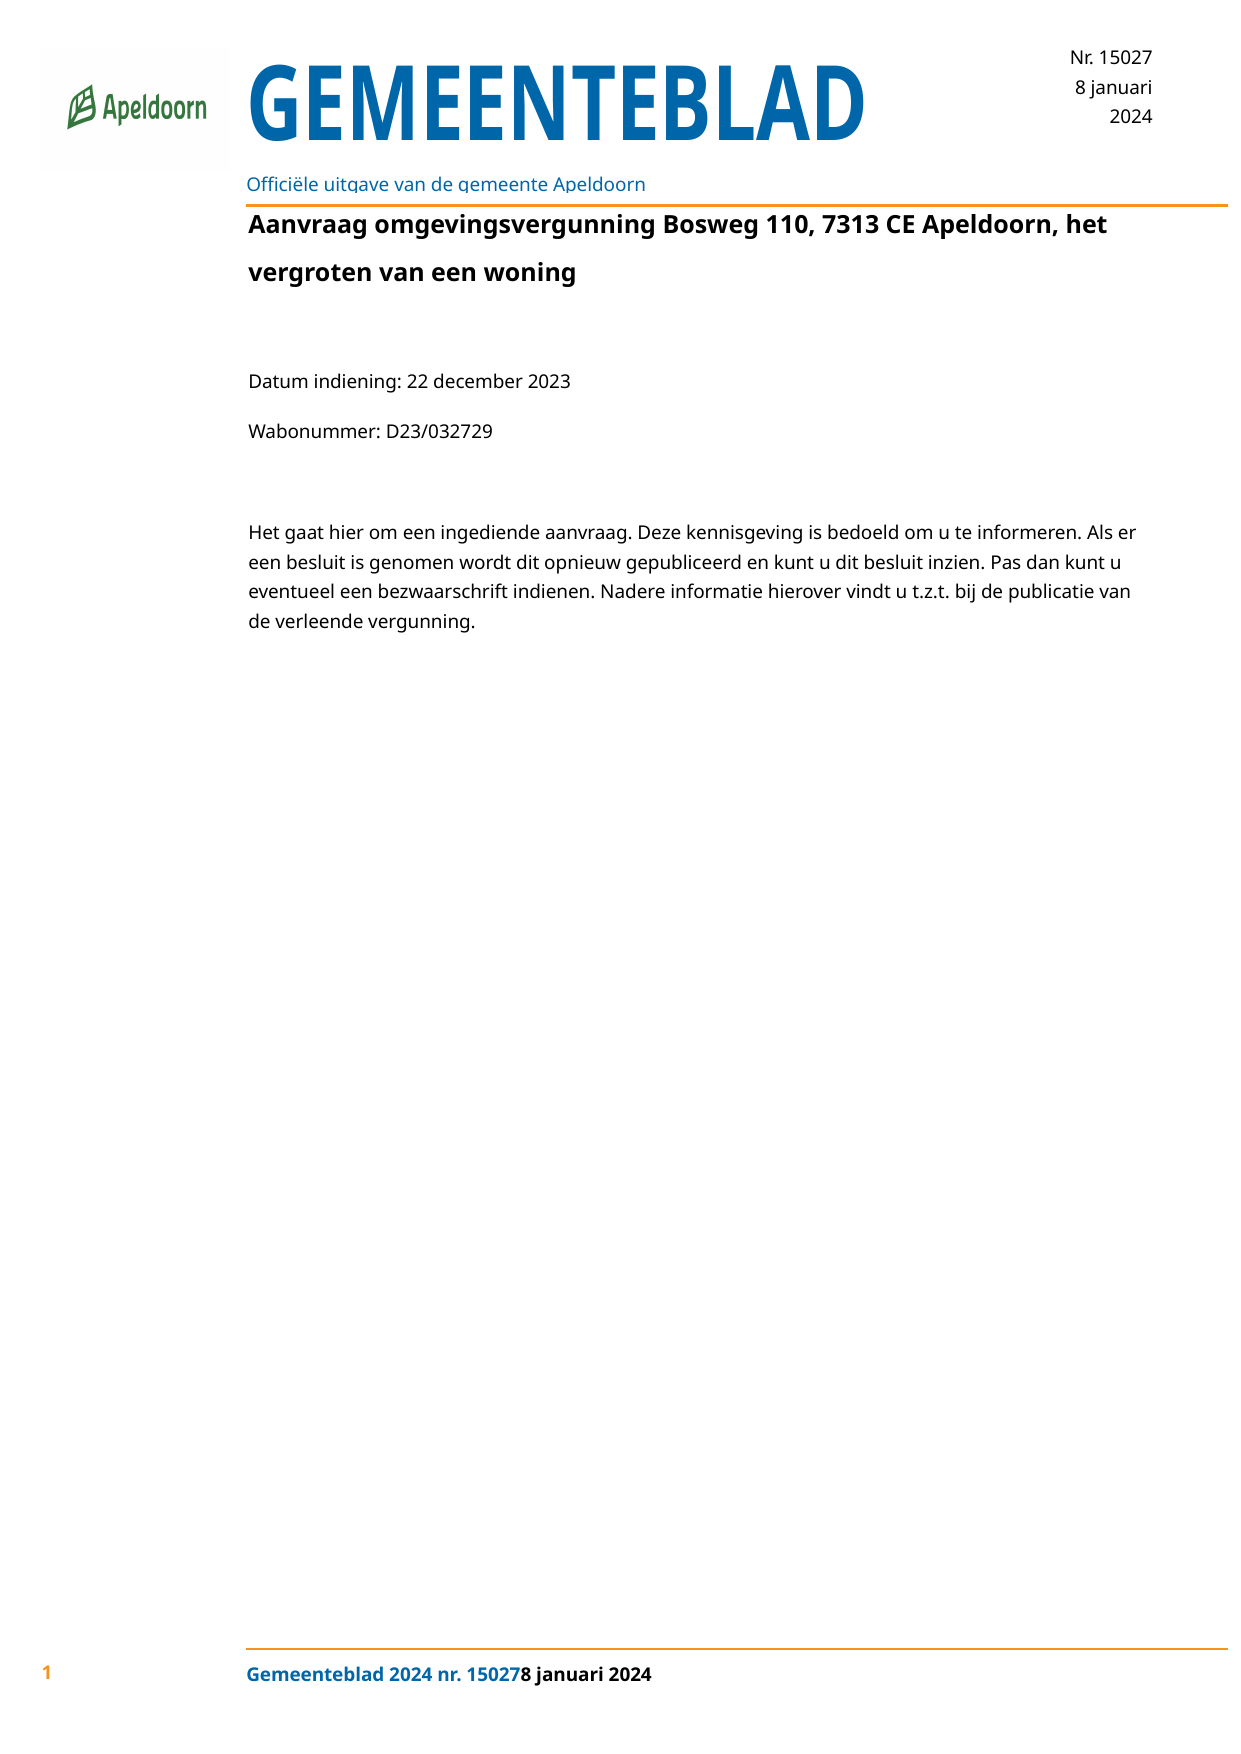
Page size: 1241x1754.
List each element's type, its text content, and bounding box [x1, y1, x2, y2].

text Datum indiening: 22 december 2023 [248, 368, 1152, 394]
text Aanvraag omgevingsvergunning Bosweg 110, 7313 CE Apeldoorn, het vergroten van een woning [248, 207, 1152, 288]
text Wabonummer: D23/032729 [248, 419, 1152, 444]
text Het gaat hier om een ingediende aanvraag. Deze kennisgeving is bedoeld om u te informeren. Als er een besluit is genomen wordt dit opnieuw gepubliceerd en kunt u dit besluit inzien. Pas dan kunt u eventueel een bezwaarschrift indienen. Nadere informatie hierover vindt u t.z.t. bij de publicatie van de verleende vergunning. [248, 519, 1152, 634]
picture [41, 47, 231, 172]
